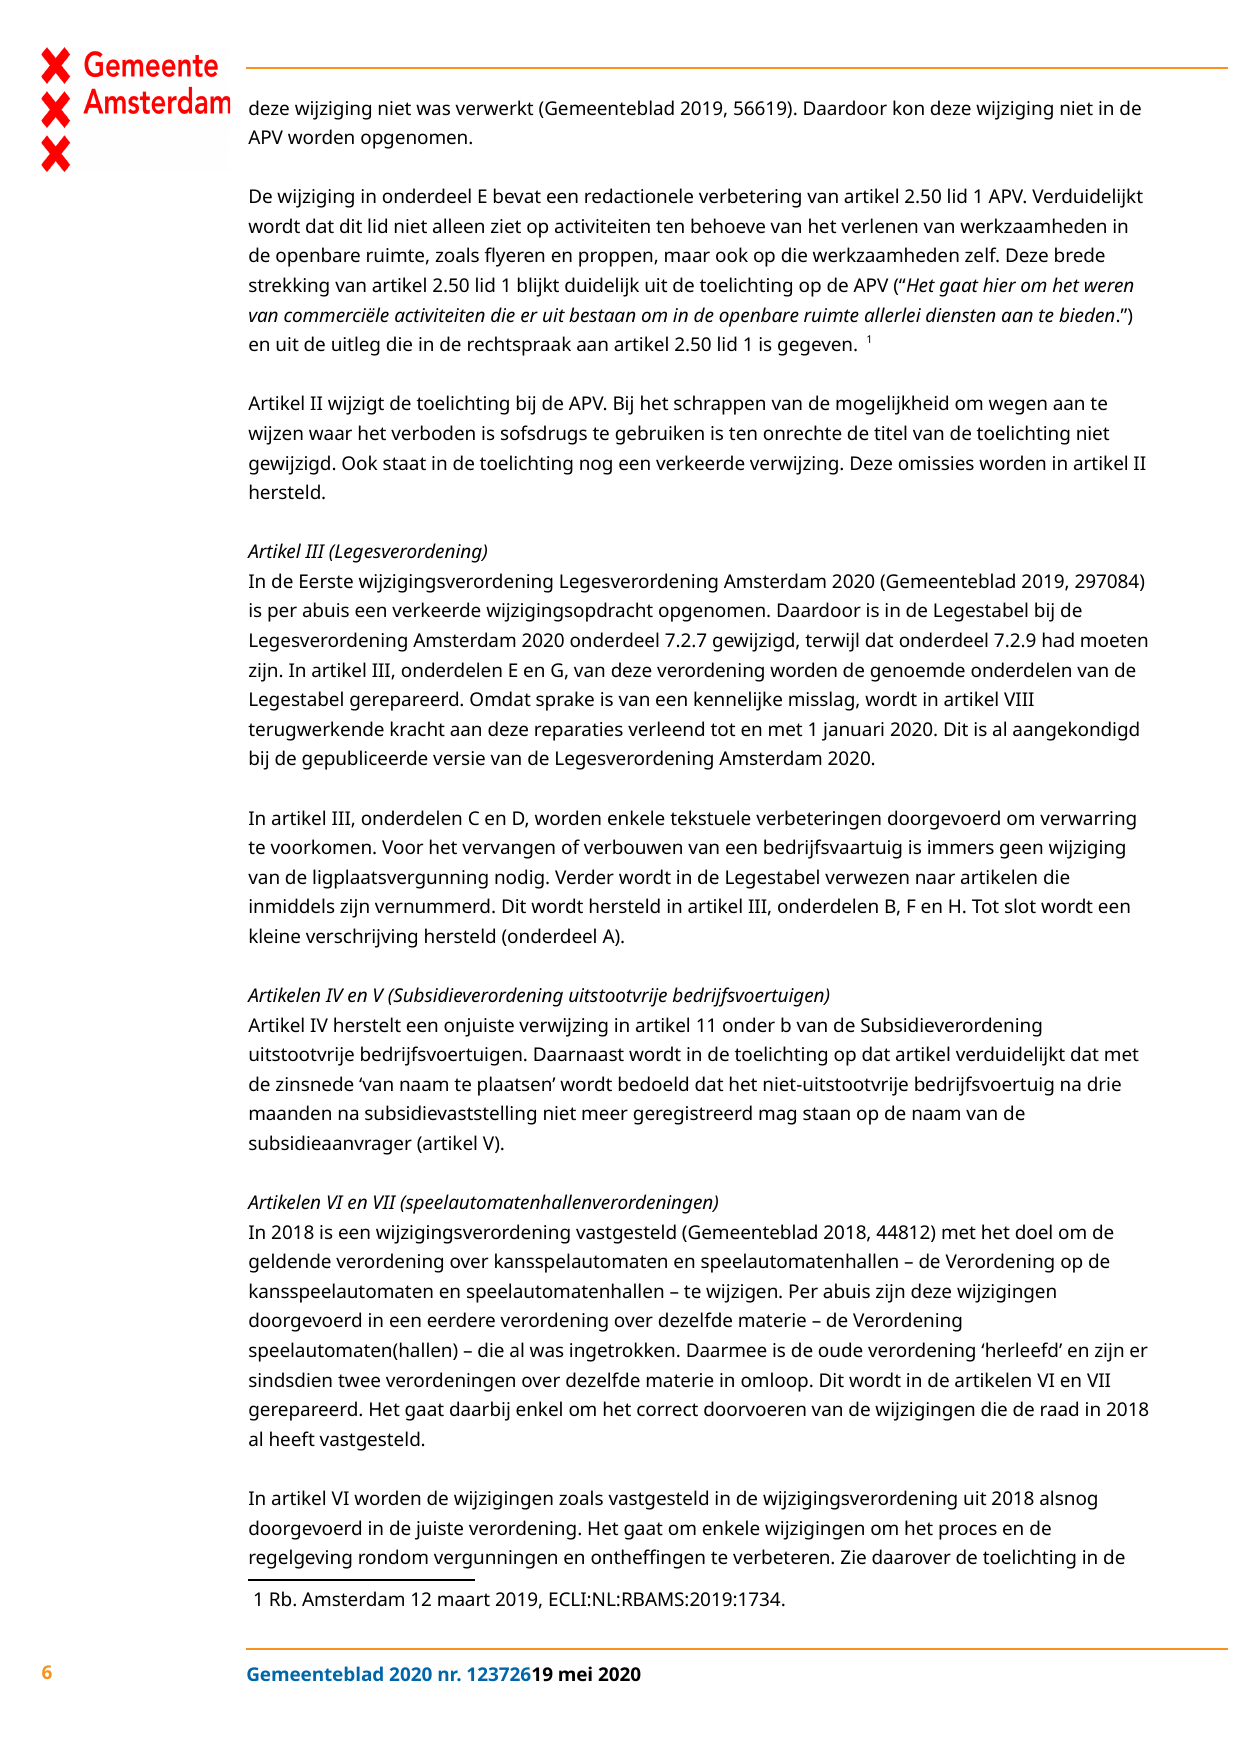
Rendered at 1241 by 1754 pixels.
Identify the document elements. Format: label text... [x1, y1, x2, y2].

text In 2018 is een wijzigingsverordening vastgesteld (Gemeenteblad 2018, 44812) met het doel om de geldende verordening over kansspelautomaten en speelautomatenhallen – de Verordening op de kansspeelautomaten en speelautomatenhallen – te wijzigen. Per abuis zijn deze wijzigingen doorgevoerd in een eerdere verordening over dezelfde materie – de Verordening speelautomaten(hallen) – die al was ingetrokken. Daarmee is de oude verordening ‘herleefd’ en zijn er sindsdien twee verordeningen over dezelfde materie in omloop. Dit wordt in de artikelen VI en VII gerepareerd. Het gaat daarbij enkel om het correct doorvoeren van de wijzigingen die de raad in 2018 al heeft vastgesteld. [248, 1219, 1152, 1452]
text Artikel IV herstelt een onjuiste verwijzing in artikel 11 onder b van de Subsidieverordening uitstootvrije bedrijfsvoertuigen. Daarnaast wordt in de toelichting op dat artikel verduidelijkt dat met de zinsnede ‘van naam te plaatsen’ wordt bedoeld dat het niet-uitstootvrije bedrijfsvoertuig na drie maanden na subsidievaststelling niet meer geregistreerd mag staan op de naam van de subsidieaanvrager (artikel V). [248, 1012, 1152, 1156]
text Rb. Amsterdam 12 maart 2019, ECLI:NL:RBAMS:2019:1734. [248, 1586, 1152, 1612]
text Artikel III (Legesverordening) [248, 538, 1152, 564]
text Artikelen VI en VII (speelautomatenhallenverordeningen) [248, 1189, 1152, 1215]
text In artikel VI worden de wijzigingen zoals vastgesteld in de wijzigingsverordening uit 2018 alsnog doorgevoerd in de juiste verordening. Het gaat om enkele wijzigingen om het proces en de regelgeving rondom vergunningen en ontheffingen te verbeteren. Zie daarover de toelichting in de [248, 1485, 1152, 1570]
text Artikelen IV en V (Subsidieverordening uitstootvrije bedrijfsvoertuigen) [248, 982, 1152, 1008]
text Artikel II wijzigt de toelichting bij de APV. Bij het schrappen van de mogelijkheid om wegen aan te wijzen waar het verboden is sofsdrugs te gebruiken is ten onrechte de titel van de toelichting niet gewijzigd. Ook staat in de toelichting nog een verkeerde verwijzing. Deze omissies worden in artikel II hersteld. [248, 391, 1152, 505]
text In de Eerste wijzigingsverordening Legesverordening Amsterdam 2020 (Gemeenteblad 2019, 297084) is per abuis een verkeerde wijzigingsopdracht opgenomen. Daardoor is in de Legestabel bij de Legesverordening Amsterdam 2020 onderdeel 7.2.7 gewijzigd, terwijl dat onderdeel 7.2.9 had moeten zijn. In artikel III, onderdelen E en G, van deze verordening worden de genoemde onderdelen van de Legestabel gerepareerd. Omdat sprake is van een kennelijke misslag, wordt in artikel VIII terugwerkende kracht aan deze reparaties verleend tot en met 1 januari 2020. Dit is al aangekondigd bij de gepubliceerde versie van de Legesverordening Amsterdam 2020. [248, 568, 1152, 771]
text deze wijziging niet was verwerkt (Gemeenteblad 2019, 56619). Daardoor kon deze wijziging niet in de APV worden opgenomen. [248, 95, 1152, 150]
picture [41, 47, 231, 172]
text In artikel III, onderdelen C en D, worden enkele tekstuele verbeteringen doorgevoerd om verwarring te voorkomen. Voor het vervangen of verbouwen van een bedrijfsvaartuig is immers geen wijziging van de ligplaatsvergunning nodig. Verder wordt in de Legestabel verwezen naar artikelen die inmiddels zijn vernummerd. Dit wordt hersteld in artikel III, onderdelen B, F en H. Tot slot wordt een kleine verschrijving hersteld (onderdeel A). [248, 805, 1152, 949]
text De wijziging in onderdeel E bevat een redactionele verbetering van artikel 2.50 lid 1 APV. Verduidelijkt wordt dat dit lid niet alleen ziet op activiteiten ten behoeve van het verlenen van werkzaamheden in de openbare ruimte, zoals flyeren en proppen, maar ook op die werkzaamheden zelf. Deze brede strekking van artikel 2.50 lid 1 blijkt duidelijk uit de toelichting op de APV (“Het gaat hier om het weren van commerciële activiteiten die er uit bestaan om in de openbare ruimte allerlei diensten aan te bieden.”) en uit de uitleg die in de rechtspraak aan artikel 2.50 lid 1 is gegeven. [248, 183, 1152, 357]
